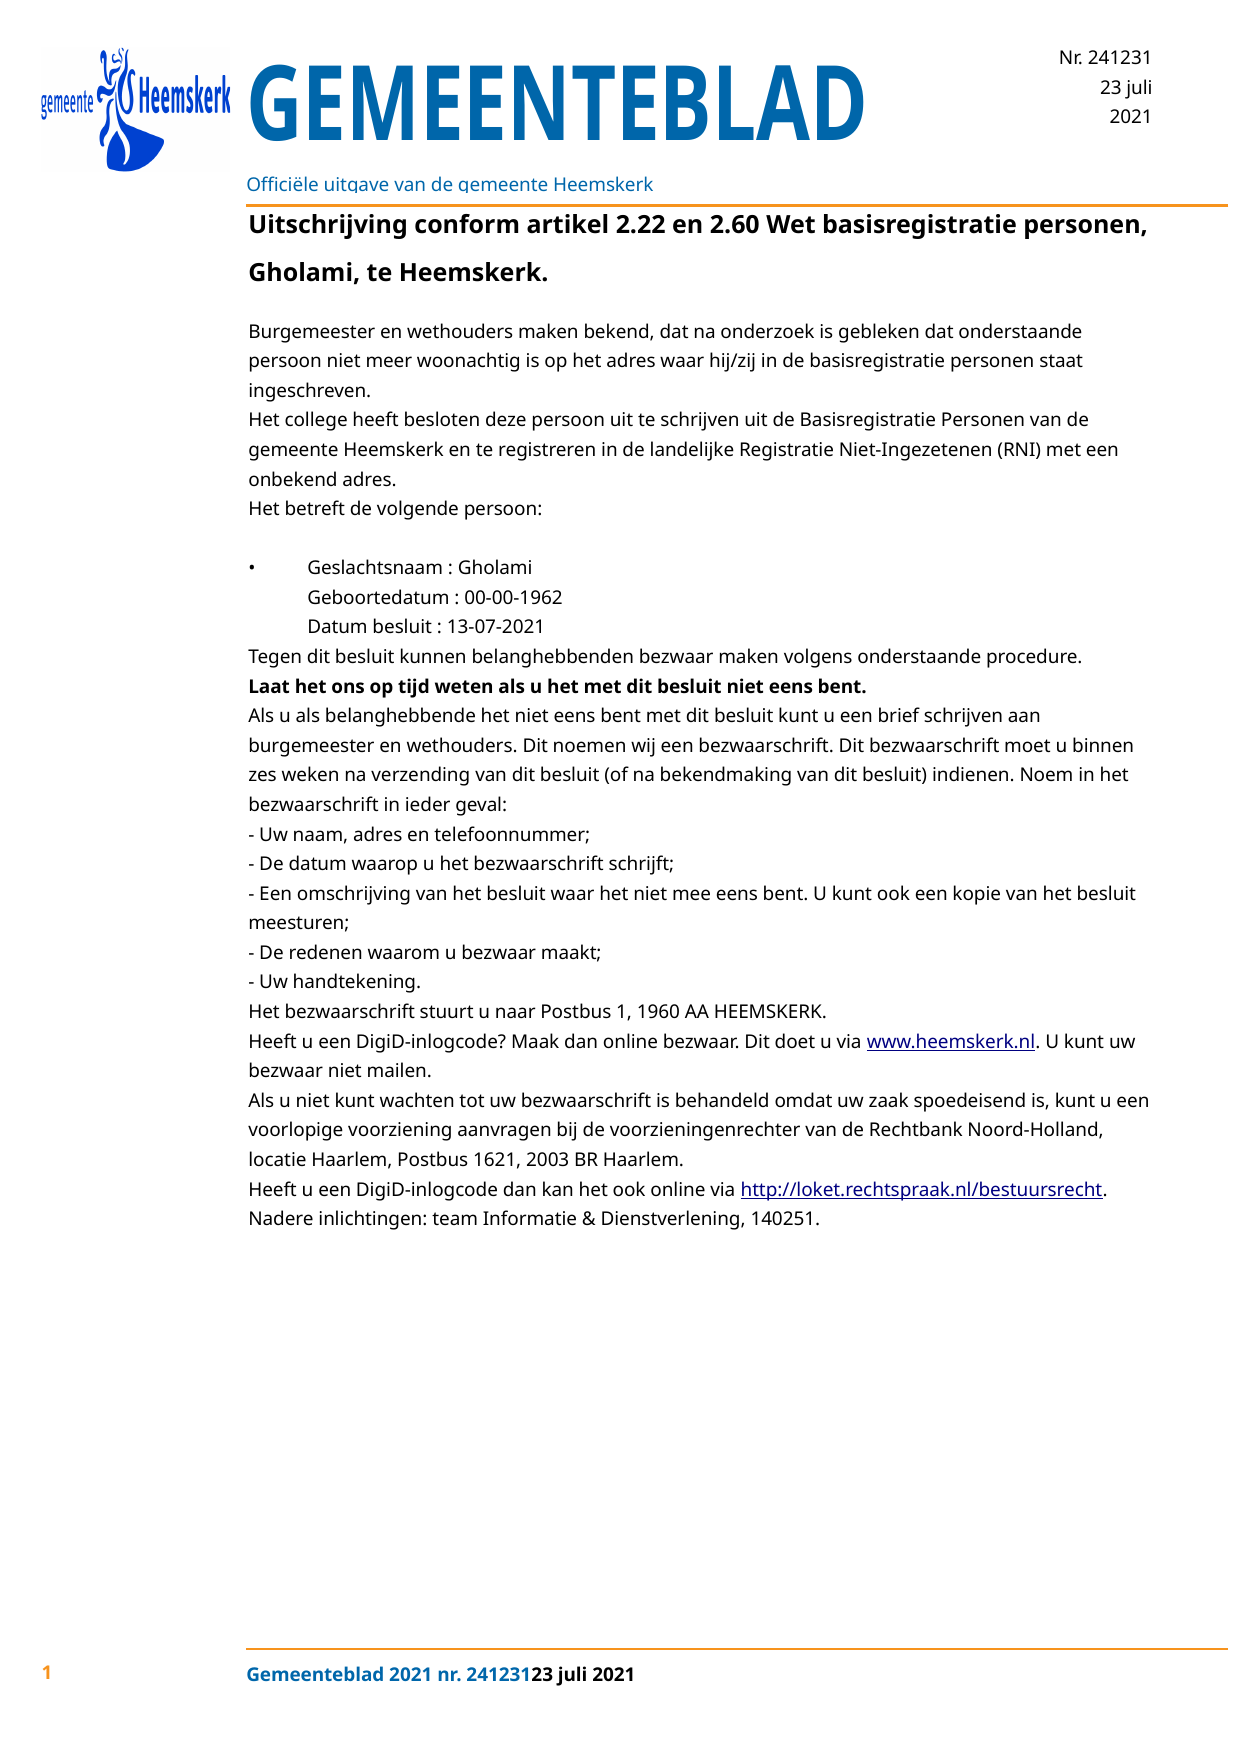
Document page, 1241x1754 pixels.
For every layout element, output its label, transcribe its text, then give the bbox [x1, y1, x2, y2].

text - Een omschrijving van het besluit waar het niet mee eens bent. U kunt ook een kopie van het besluit meesturen; [248, 880, 1152, 935]
text Het betreft de volgende persoon: [248, 495, 1152, 521]
text - De redenen waarom u bezwaar maakt; [248, 939, 1152, 965]
text Als u niet kunt wachten tot uw bezwaarschrift is behandeld omdat uw zaak spoedeisend is, kunt u een voorlopige voorziening aanvragen bij de voorzieningenrechter van de Rechtbank Noord-Holland, locatie Haarlem, Postbus 1621, 2003 BR Haarlem. [248, 1087, 1152, 1172]
text Heeft u een DigiD-inlogcode dan kan het ook online via http://loket.rechtspraak.nl/bestuursrecht. [248, 1176, 1152, 1202]
list Geboortedatum : 00-00-1962 [248, 584, 1152, 610]
text Als u als belanghebbende het niet eens bent met dit besluit kunt u een brief schrijven aan burgemeester en wethouders. Dit noemen wij een bezwaarschrift. Dit bezwaarschrift moet u binnen zes weken na verzending van dit besluit (of na bekendmaking van dit besluit) indienen. Noem in het bezwaarschrift in ieder geval: [248, 702, 1152, 817]
list Datum besluit : 13-07-2021 [248, 614, 1152, 639]
text - Uw handtekening. [248, 969, 1152, 994]
text - Uw naam, adres en telefoonnummer; [248, 821, 1152, 847]
picture [41, 47, 231, 172]
text Tegen dit besluit kunnen belanghebbenden bezwaar maken volgens onderstaande procedure. [248, 643, 1152, 669]
text Heeft u een DigiD-inlogcode? Maak dan online bezwaar. Dit doet u via www.heemskerk.nl. U kunt uw bezwaar niet mailen. [248, 1028, 1152, 1083]
list Geslachtsnaam : Gholami [248, 554, 1152, 580]
text Burgemeester en wethouders maken bekend, dat na onderzoek is gebleken dat onderstaande persoon niet meer woonachtig is op het adres waar hij/zij in de basisregistratie personen staat ingeschreven. [248, 318, 1152, 403]
text - De datum waarop u het bezwaarschrift schrijft; [248, 850, 1152, 876]
text Het college heeft besloten deze persoon uit te schrijven uit de Basisregistratie Personen van de gemeente Heemskerk en te registreren in de landelijke Registratie Niet-Ingezetenen (RNI) met een onbekend adres. [248, 407, 1152, 492]
text Uitschrijving conform artikel 2.22 en 2.60 Wet basisregistratie personen, Gholami, te Heemskerk. [248, 207, 1152, 288]
text Laat het ons op tijd weten als u het met dit besluit niet eens bent. [248, 673, 1152, 699]
text Het bezwaarschrift stuurt u naar Postbus 1, 1960 AA HEEMSKERK. [248, 998, 1152, 1024]
text Nadere inlichtingen: team Informatie & Dienstverlening, 140251. [248, 1205, 1152, 1231]
